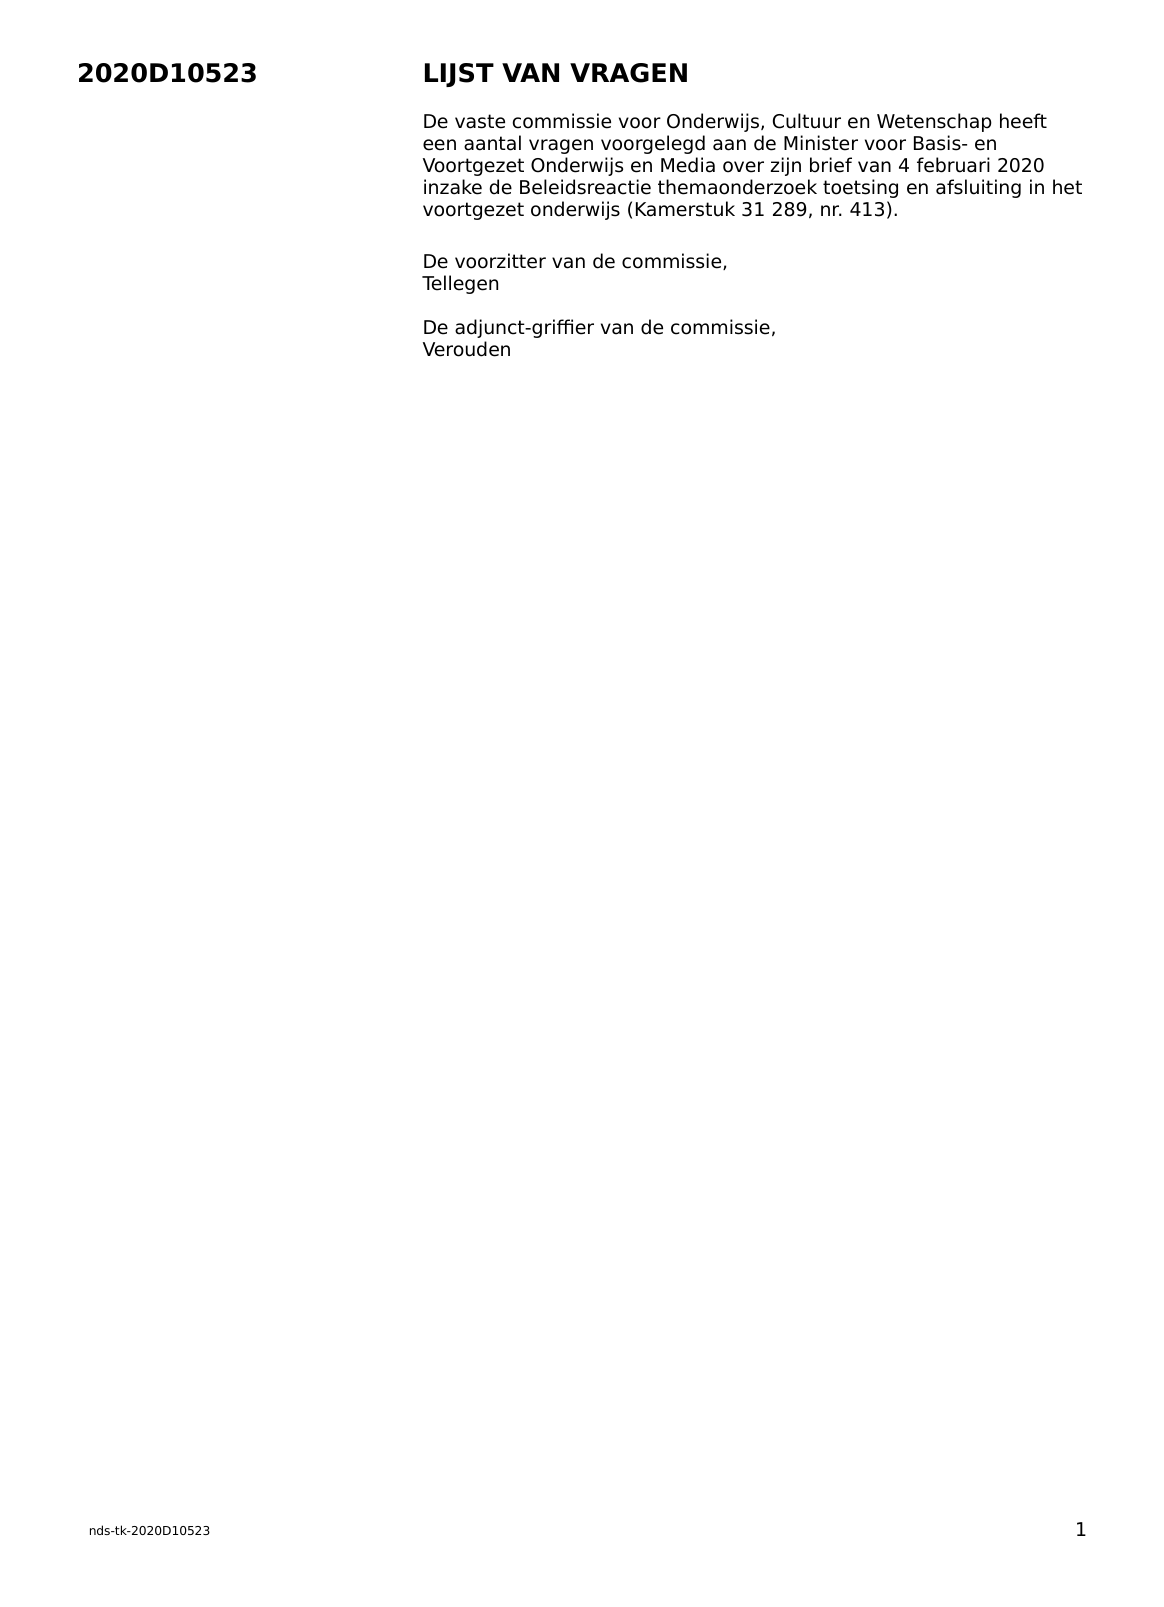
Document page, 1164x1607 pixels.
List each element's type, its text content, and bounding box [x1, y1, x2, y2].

text nds-tk-2020D10523 [88, 1524, 323, 1538]
text De voorzitter van de commissie, Tellegen [422, 251, 1087, 295]
text De vaste commissie voor Onderwijs, Cultuur en Wetenschap heeft een aantal vragen voorgelegd aan de Minister voor Basis- en Voortgezet Onderwijs en Media over zijn brief van 4 februari 2020 inzake de Beleidsreactie themaonderzoek toetsing en afsluiting in het voortgezet onderwijs (Kamerstuk 31 289, nr. 413). [422, 111, 1087, 221]
text De adjunct-griffier van de commissie, Verouden [422, 317, 1087, 361]
text 2020D10523 LIJST VAN VRAGEN [77, 59, 1087, 89]
